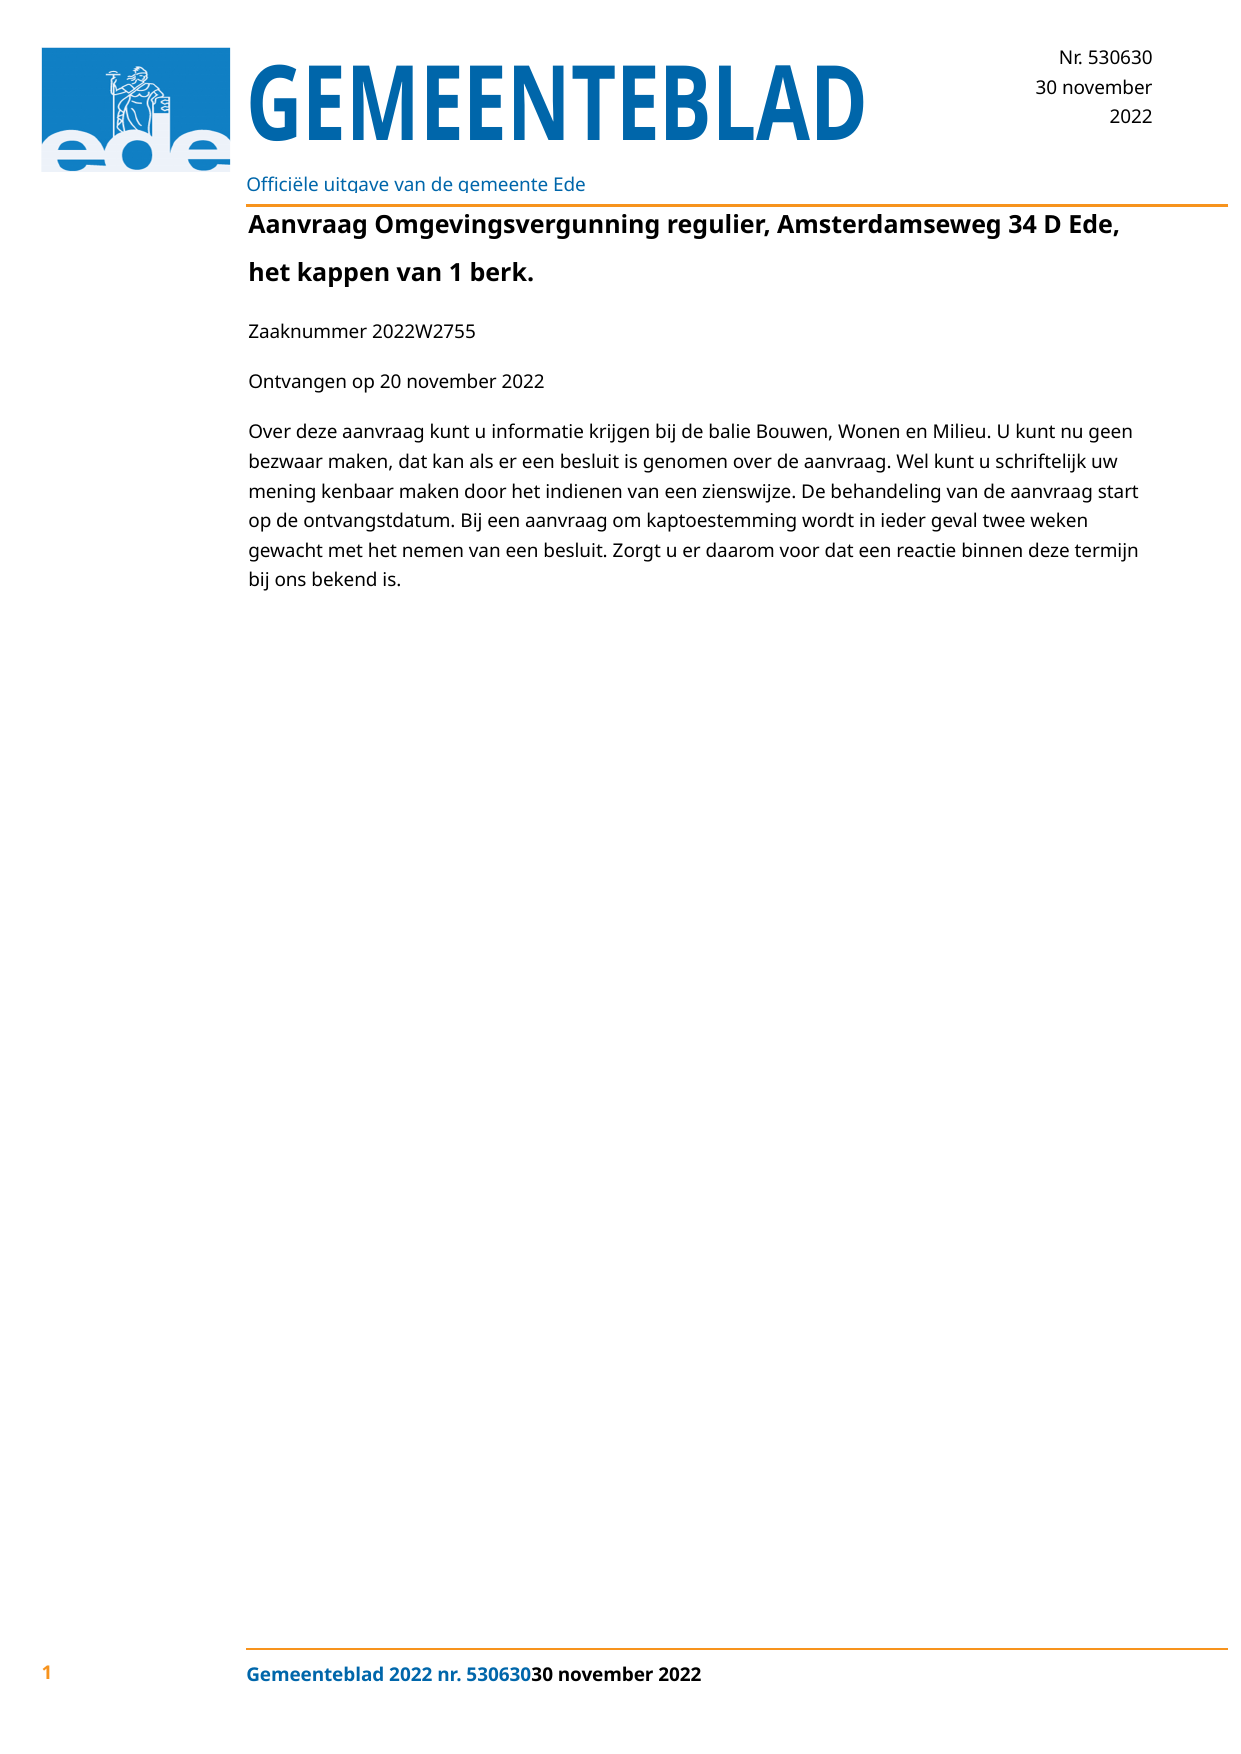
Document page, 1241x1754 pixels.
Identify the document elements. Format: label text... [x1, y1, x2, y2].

text Over deze aanvraag kunt u informatie krijgen bij de balie Bouwen, Wonen en Milieu. U kunt nu geen bezwaar maken, dat kan als er een besluit is genomen over de aanvraag. Wel kunt u schriftelijk uw mening kenbaar maken door het indienen van een zienswijze. De behandeling van de aanvraag start op de ontvangstdatum. Bij een aanvraag om kaptoestemming wordt in ieder geval twee weken gewacht met het nemen van een besluit. Zorgt u er daarom voor dat een reactie binnen deze termijn bij ons bekend is. [248, 419, 1152, 592]
picture [41, 47, 231, 172]
text Ontvangen op 20 november 2022 [248, 368, 1152, 394]
text Aanvraag Omgevingsvergunning regulier, Amsterdamseweg 34 D Ede, het kappen van 1 berk. [248, 207, 1152, 288]
text Zaaknummer 2022W2755 [248, 318, 1152, 344]
